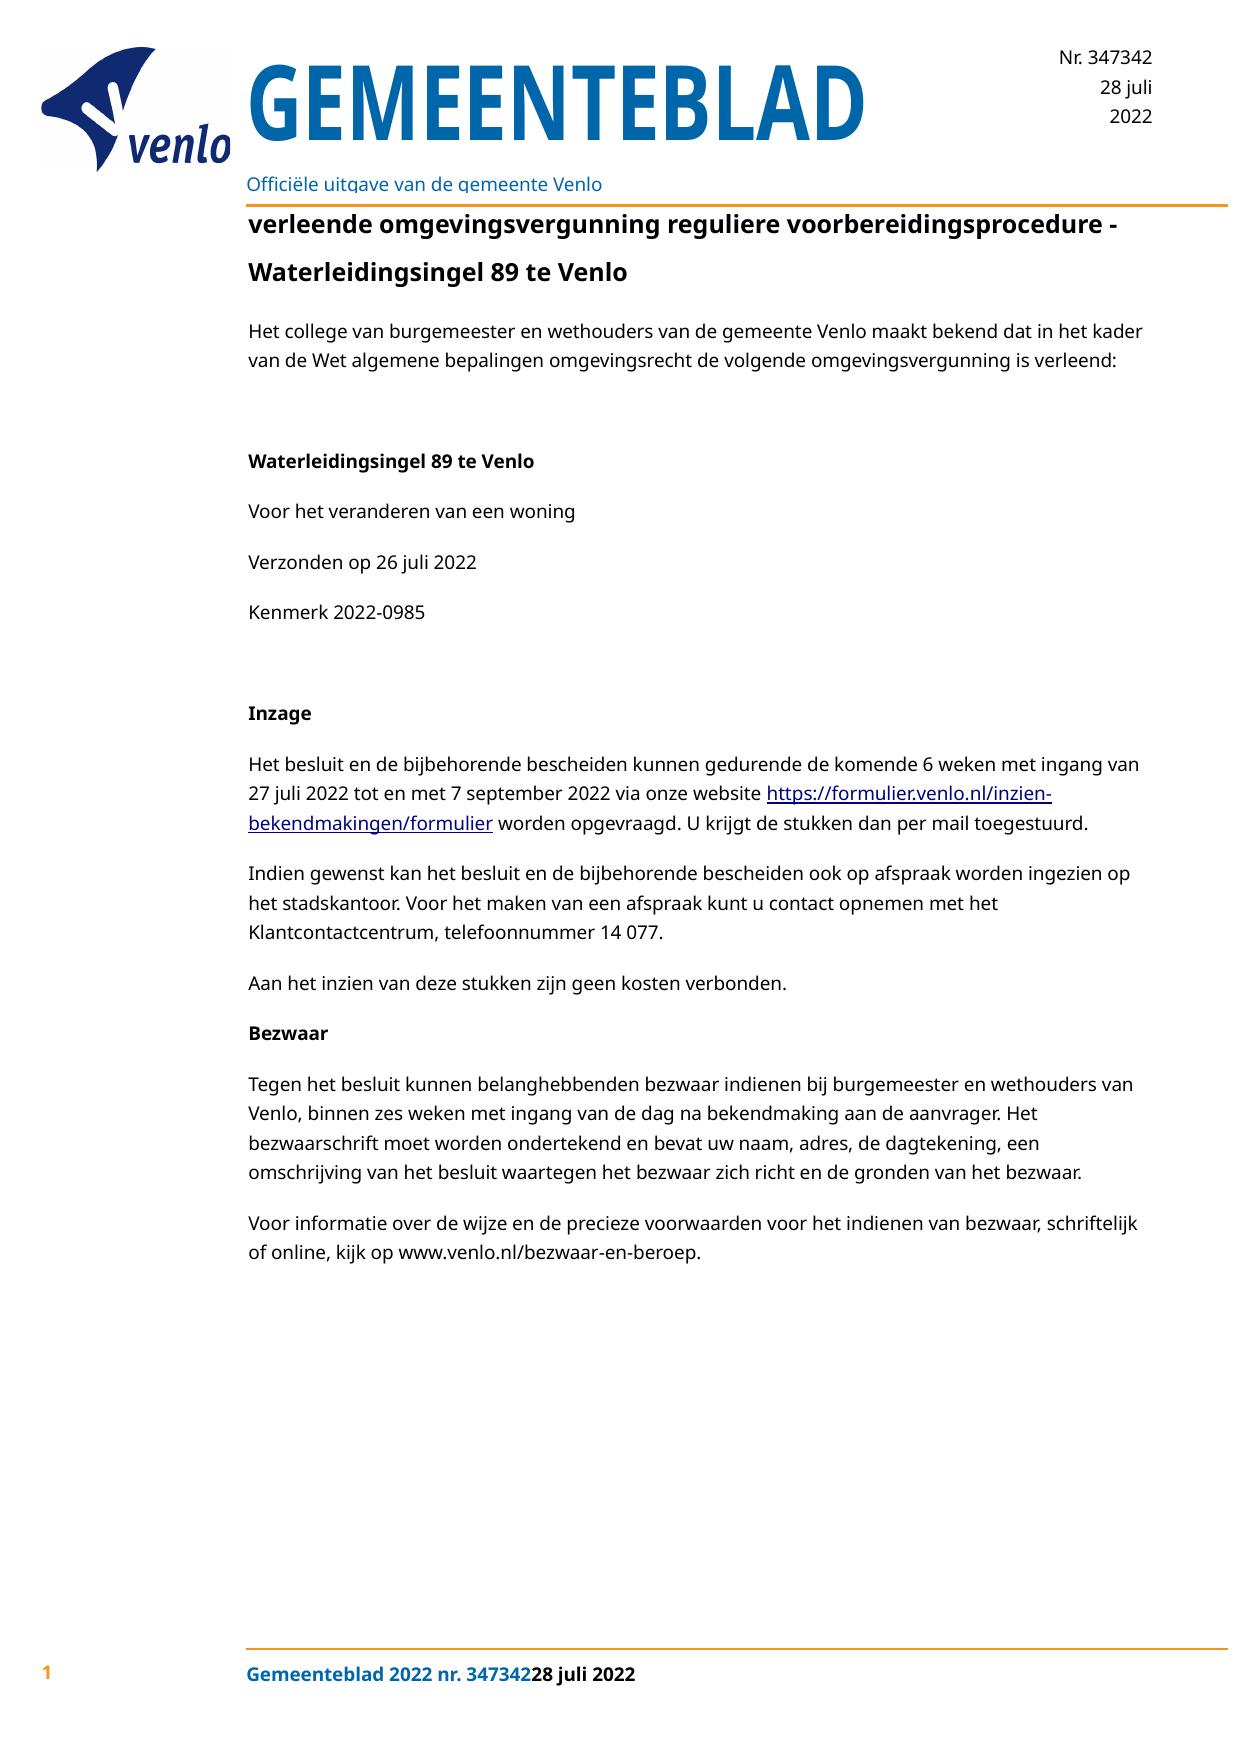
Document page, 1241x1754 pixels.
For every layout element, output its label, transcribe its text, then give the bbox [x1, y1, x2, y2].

text Inzage [248, 700, 1152, 726]
text verleende omgevingsvergunning reguliere voorbereidingsprocedure - Waterleidingsingel 89 te Venlo [248, 207, 1152, 288]
text Kenmerk 2022-0985 [248, 599, 1152, 625]
text Indien gewenst kan het besluit en de bijbehorende bescheiden ook op afspraak worden ingezien op het stadskantoor. Voor het maken van een afspraak kunt u contact opnemen met het Klantcontactcentrum, telefoonnummer 14 077. [248, 860, 1152, 945]
text Waterleidingsingel 89 te Venlo [248, 448, 1152, 474]
text Bezwaar [248, 1020, 1152, 1046]
text Het besluit en de bijbehorende bescheiden kunnen gedurende de komende 6 weken met ingang van 27 juli 2022 tot en met 7 september 2022 via onze website https://formulier.venlo.nl/inzien-bekendmakingen/formulier worden opgevraagd. U krijgt de stukken dan per mail toegestuurd. [248, 751, 1152, 836]
picture [41, 47, 231, 172]
text Het college van burgemeester en wethouders van de gemeente Venlo maakt bekend dat in het kader van de Wet algemene bepalingen omgevingsrecht de volgende omgevingsvergunning is verleend: [248, 318, 1152, 373]
text Voor informatie over de wijze en de precieze voorwaarden voor het indienen van bezwaar, schriftelijk of online, kijk op www.venlo.nl/bezwaar-en-beroep. [248, 1210, 1152, 1265]
text Verzonden op 26 juli 2022 [248, 549, 1152, 575]
text Voor het veranderen van een woning [248, 499, 1152, 524]
text Aan het inzien van deze stukken zijn geen kosten verbonden. [248, 970, 1152, 996]
text Tegen het besluit kunnen belanghebbenden bezwaar indienen bij burgemeester en wethouders van Venlo, binnen zes weken met ingang van de dag na bekendmaking aan de aanvrager. Het bezwaarschrift moet worden ondertekend en bevat uw naam, adres, de dagtekening, een omschrijving van het besluit waartegen het bezwaar zich richt en de gronden van het bezwaar. [248, 1071, 1152, 1185]
